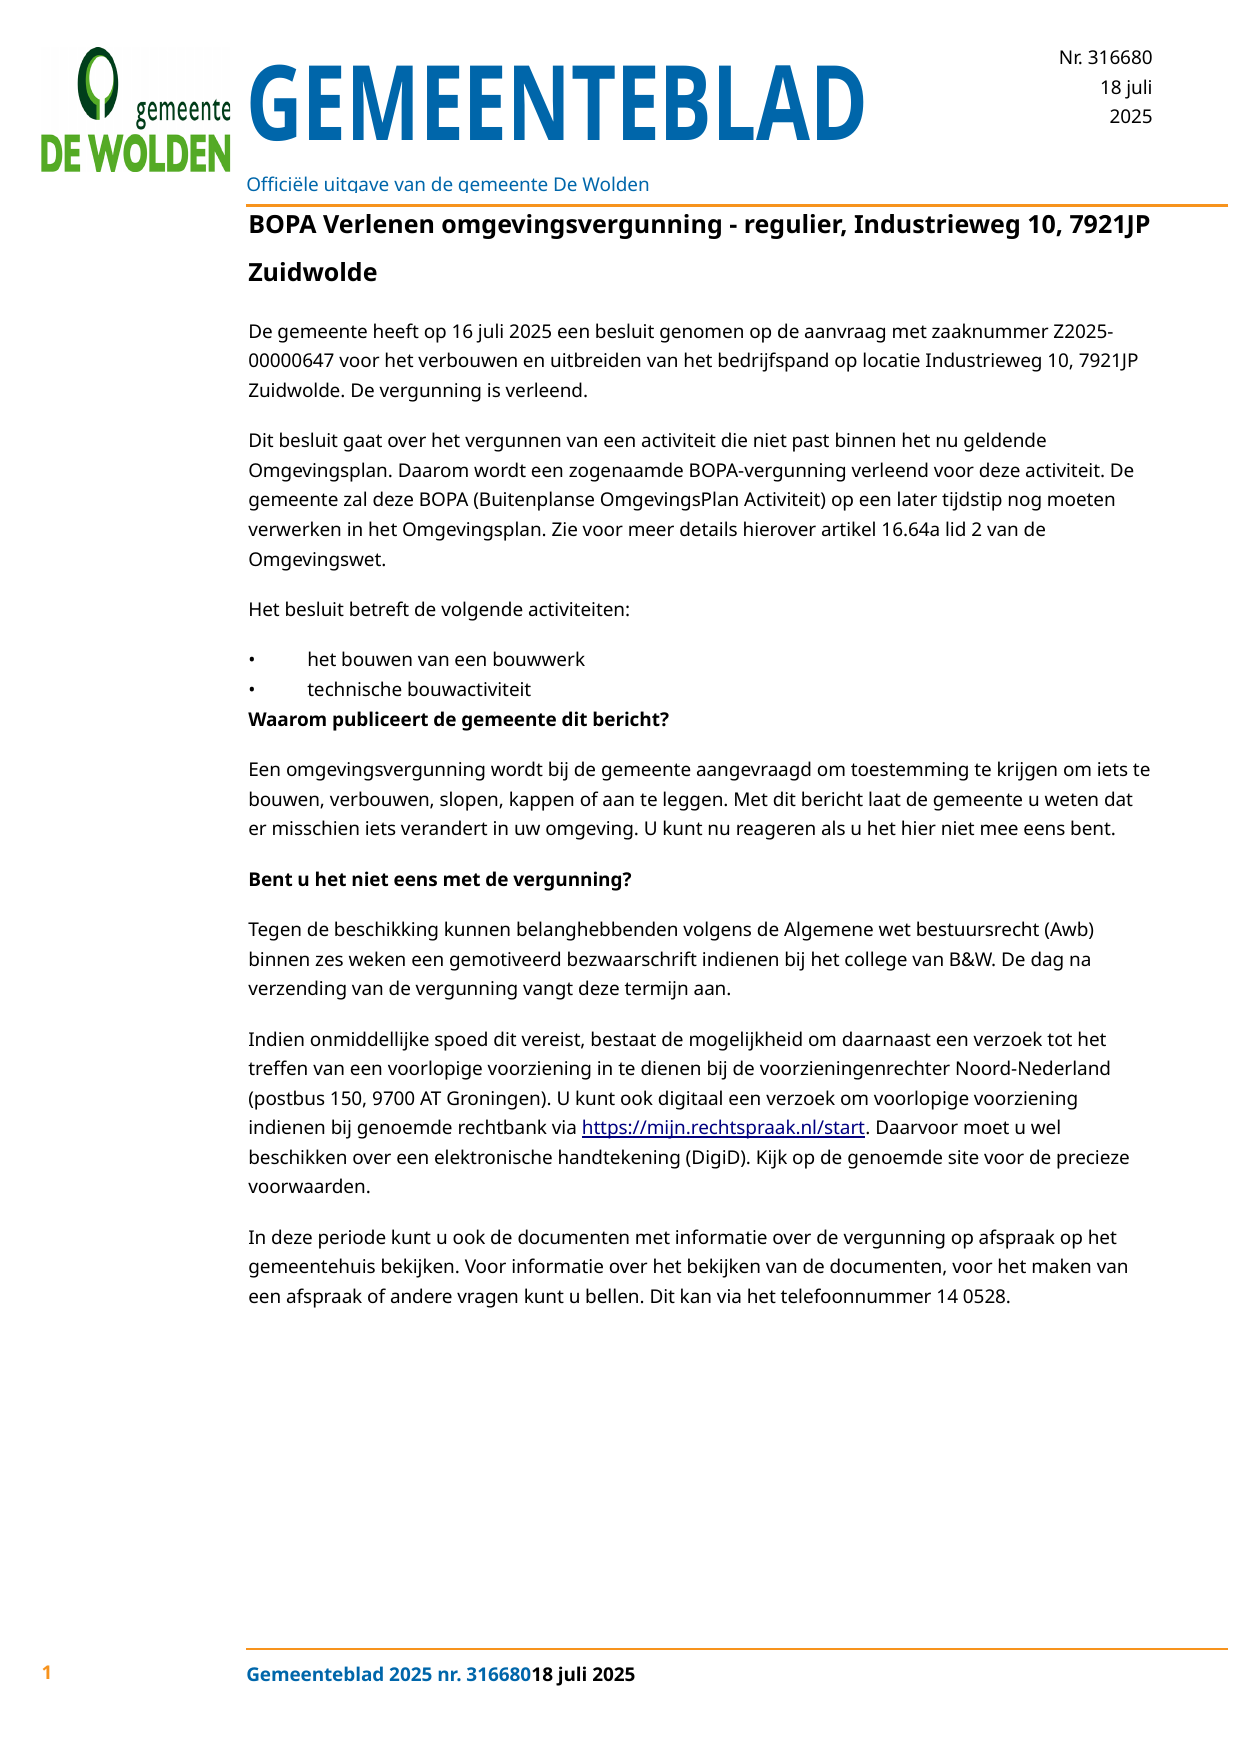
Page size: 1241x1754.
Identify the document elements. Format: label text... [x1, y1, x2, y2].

text Een omgevingsvergunning wordt bij de gemeente aangevraagd om toestemming te krijgen om iets te bouwen, verbouwen, slopen, kappen of aan te leggen. Met dit bericht laat de gemeente u weten dat er misschien iets verandert in uw omgeving. U kunt nu reageren als u het hier niet mee eens bent. [248, 756, 1152, 841]
text Waarom publiceert de gemeente dit bericht? [248, 706, 1152, 732]
text Bent u het niet eens met de vergunning? [248, 866, 1152, 892]
picture [41, 47, 231, 172]
list het bouwen van een bouwwerk [248, 647, 1152, 672]
text BOPA Verlenen omgevingsvergunning - regulier, Industrieweg 10, 7921JP Zuidwolde [248, 207, 1152, 288]
text Dit besluit gaat over het vergunnen van een activiteit die niet past binnen het nu geldende Omgevingsplan. Daarom wordt een zogenaamde BOPA-vergunning verleend voor deze activiteit. De gemeente zal deze BOPA (Buitenplanse OmgevingsPlan Activiteit) op een later tijdstip nog moeten verwerken in het Omgevingsplan. Zie voor meer details hierover artikel 16.64a lid 2 van de Omgevingswet. [248, 427, 1152, 572]
text De gemeente heeft op 16 juli 2025 een besluit genomen op de aanvraag met zaaknummer Z2025-00000647 voor het verbouwen en uitbreiden van het bedrijfspand op locatie Industrieweg 10, 7921JP Zuidwolde. De vergunning is verleend. [248, 318, 1152, 403]
text In deze periode kunt u ook de documenten met informatie over de vergunning op afspraak op het gemeentehuis bekijken. Voor informatie over het bekijken van de documenten, voor het maken van een afspraak of andere vragen kunt u bellen. Dit kan via het telefoonnummer 14 0528. [248, 1224, 1152, 1309]
text Tegen de beschikking kunnen belanghebbenden volgens de Algemene wet bestuursrecht (Awb) binnen zes weken een gemotiveerd bezwaarschrift indienen bij het college van B&W. De dag na verzending van de vergunning vangt deze termijn aan. [248, 916, 1152, 1001]
list technische bouwactiviteit [248, 676, 1152, 702]
text Indien onmiddellijke spoed dit vereist, bestaat de mogelijkheid om daarnaast een verzoek tot het treffen van een voorlopige voorziening in te dienen bij de voorzieningenrechter Noord-Nederland (postbus 150, 9700 AT Groningen). U kunt ook digitaal een verzoek om voorlopige voorziening indienen bij genoemde rechtbank via https://mijn.rechtspraak.nl/start. Daarvoor moet u wel beschikken over een elektronische handtekening (DigiD). Kijk op de genoemde site voor de precieze voorwaarden. [248, 1026, 1152, 1199]
text Het besluit betreft de volgende activiteiten: [248, 596, 1152, 622]
